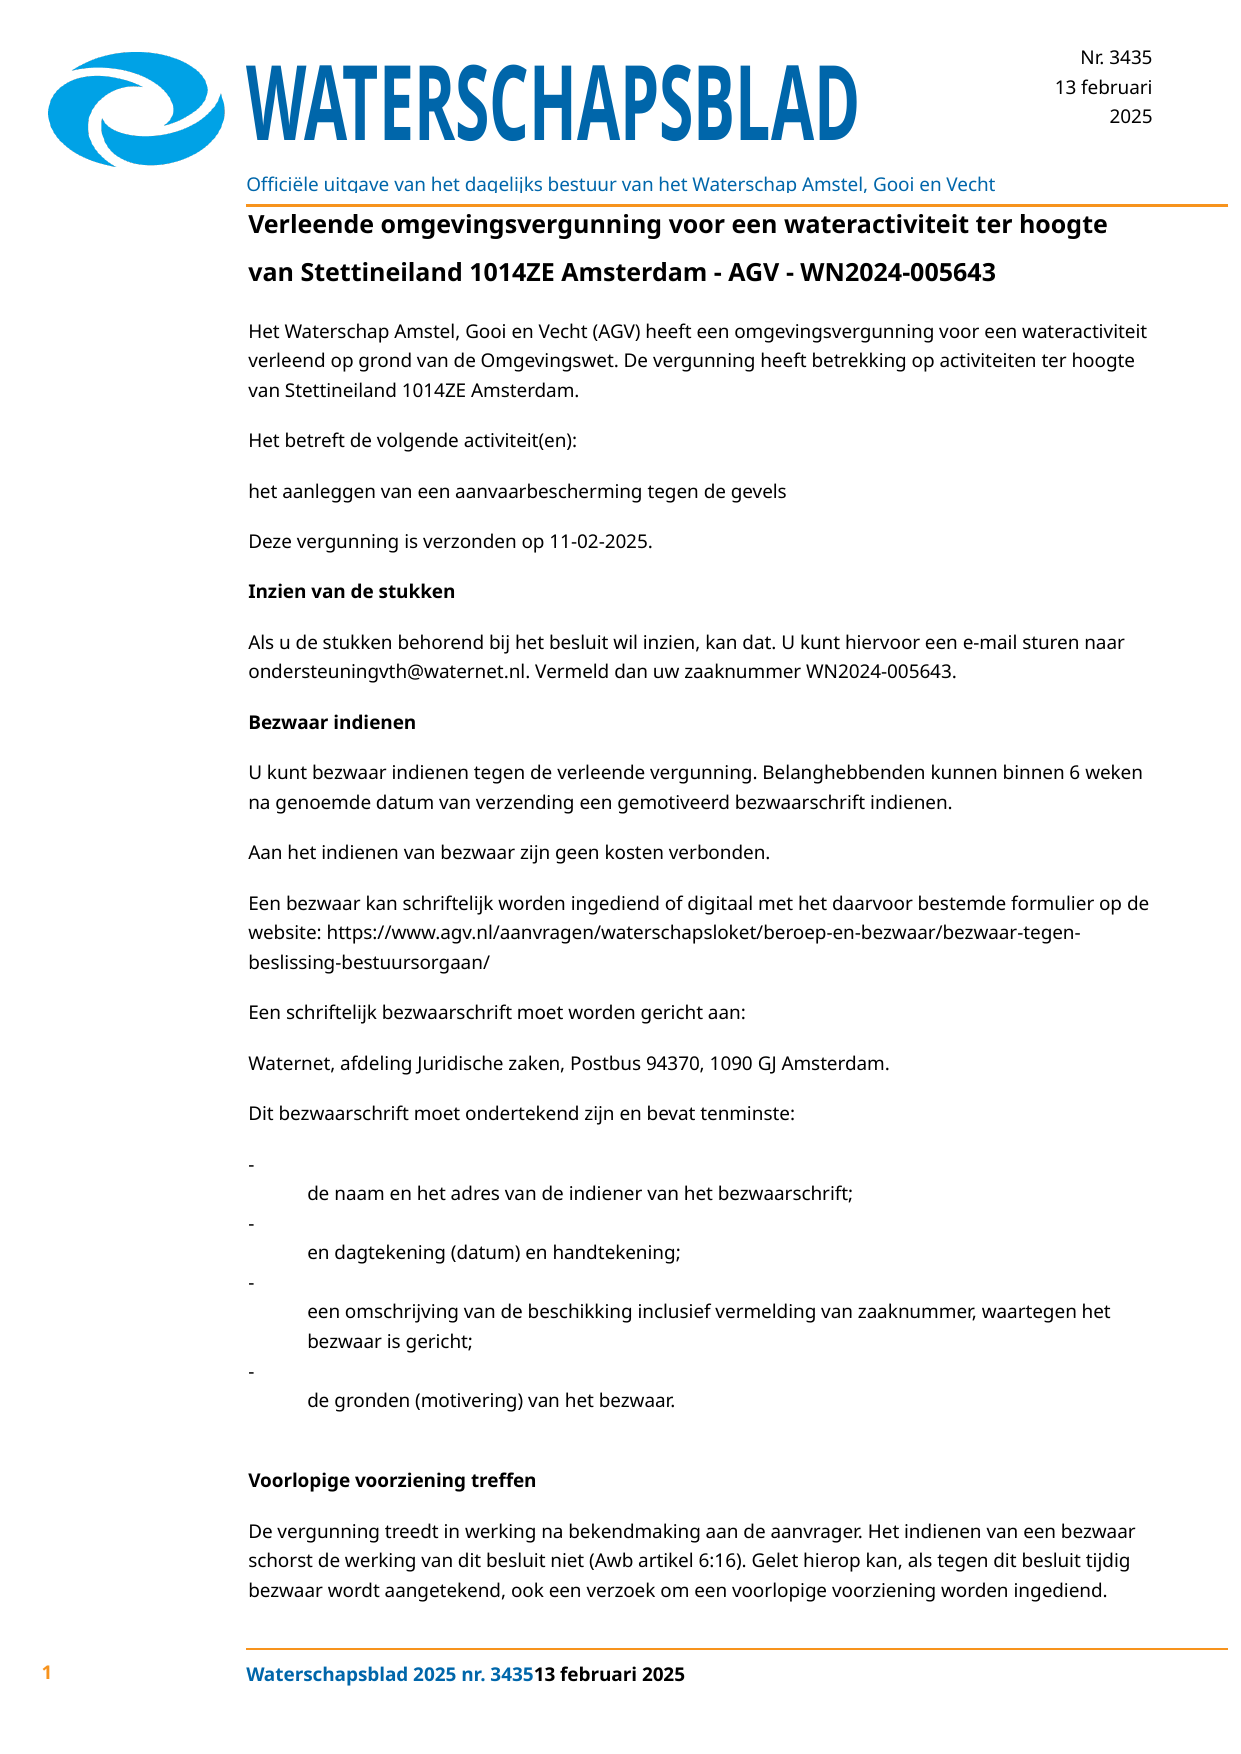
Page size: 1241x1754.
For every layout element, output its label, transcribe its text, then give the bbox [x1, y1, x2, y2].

text het aanleggen van een aanvaarbescherming tegen de gevels [248, 478, 1152, 504]
text Verleende omgevingsvergunning voor een wateractiviteit ter hoogte van Stettineiland 1014ZE Amsterdam - AGV - WN2024-005643 [248, 207, 1152, 288]
text Het Waterschap Amstel, Gooi en Vecht (AGV) heeft een omgevingsvergunning voor een wateractiviteit verleend op grond van de Omgevingswet. De vergunning heeft betrekking op activiteiten ter hoogte van Stettineiland 1014ZE Amsterdam. [248, 318, 1152, 403]
text Voorlopige voorziening treffen [248, 1467, 1152, 1493]
text Inzien van de stukken [248, 579, 1152, 604]
text De vergunning treedt in werking na bekendmaking aan de aanvrager. Het indienen van een bezwaar schorst de werking van dit besluit niet (Awb artikel 6:16). Gelet hierop kan, als tegen dit besluit tijdig bezwaar wordt aangetekend, ook een verzoek om een voorlopige voorziening worden ingediend. [248, 1518, 1152, 1603]
text Deze vergunning is verzonden op 11-02-2025. [248, 528, 1152, 554]
text U kunt bezwaar indienen tegen de verleende vergunning. Belanghebbenden kunnen binnen 6 weken na genoemde datum van verzending een gemotiveerd bezwaarschrift indienen. [248, 759, 1152, 815]
text Aan het indienen van bezwaar zijn geen kosten verbonden. [248, 839, 1152, 865]
text Bezwaar indienen [248, 709, 1152, 735]
list en dagtekening (datum) en handtekening; [248, 1239, 1152, 1265]
text Het betreft de volgende activiteit(en): [248, 427, 1152, 453]
text Als u de stukken behorend bij het besluit wil inzien, kan dat. U kunt hiervoor een e-mail sturen naar ondersteuningvth@waternet.nl. Vermeld dan uw zaaknummer WN2024-005643. [248, 629, 1152, 684]
text Waternet, afdeling Juridische zaken, Postbus 94370, 1090 GJ Amsterdam. [248, 1050, 1152, 1076]
list de naam en het adres van de indiener van het bezwaarschrift; [248, 1180, 1152, 1206]
text Dit bezwaarschrift moet ondertekend zijn en bevat tenminste: [248, 1100, 1152, 1126]
list de gronden (motivering) van het bezwaar. [248, 1387, 1152, 1413]
text Een bezwaar kan schriftelijk worden ingediend of digitaal met het daarvoor bestemde formulier op de website: https://www.agv.nl/aanvragen/waterschapsloket/beroep-en-bezwaar/bezwaar-tegen-beslissing-bestuursorgaan/ [248, 890, 1152, 975]
picture [41, 47, 231, 172]
text Een schriftelijk bezwaarschrift moet worden gericht aan: [248, 999, 1152, 1025]
list een omschrijving van de beschikking inclusief vermelding van zaaknummer, waartegen het bezwaar is gericht; [248, 1299, 1152, 1354]
